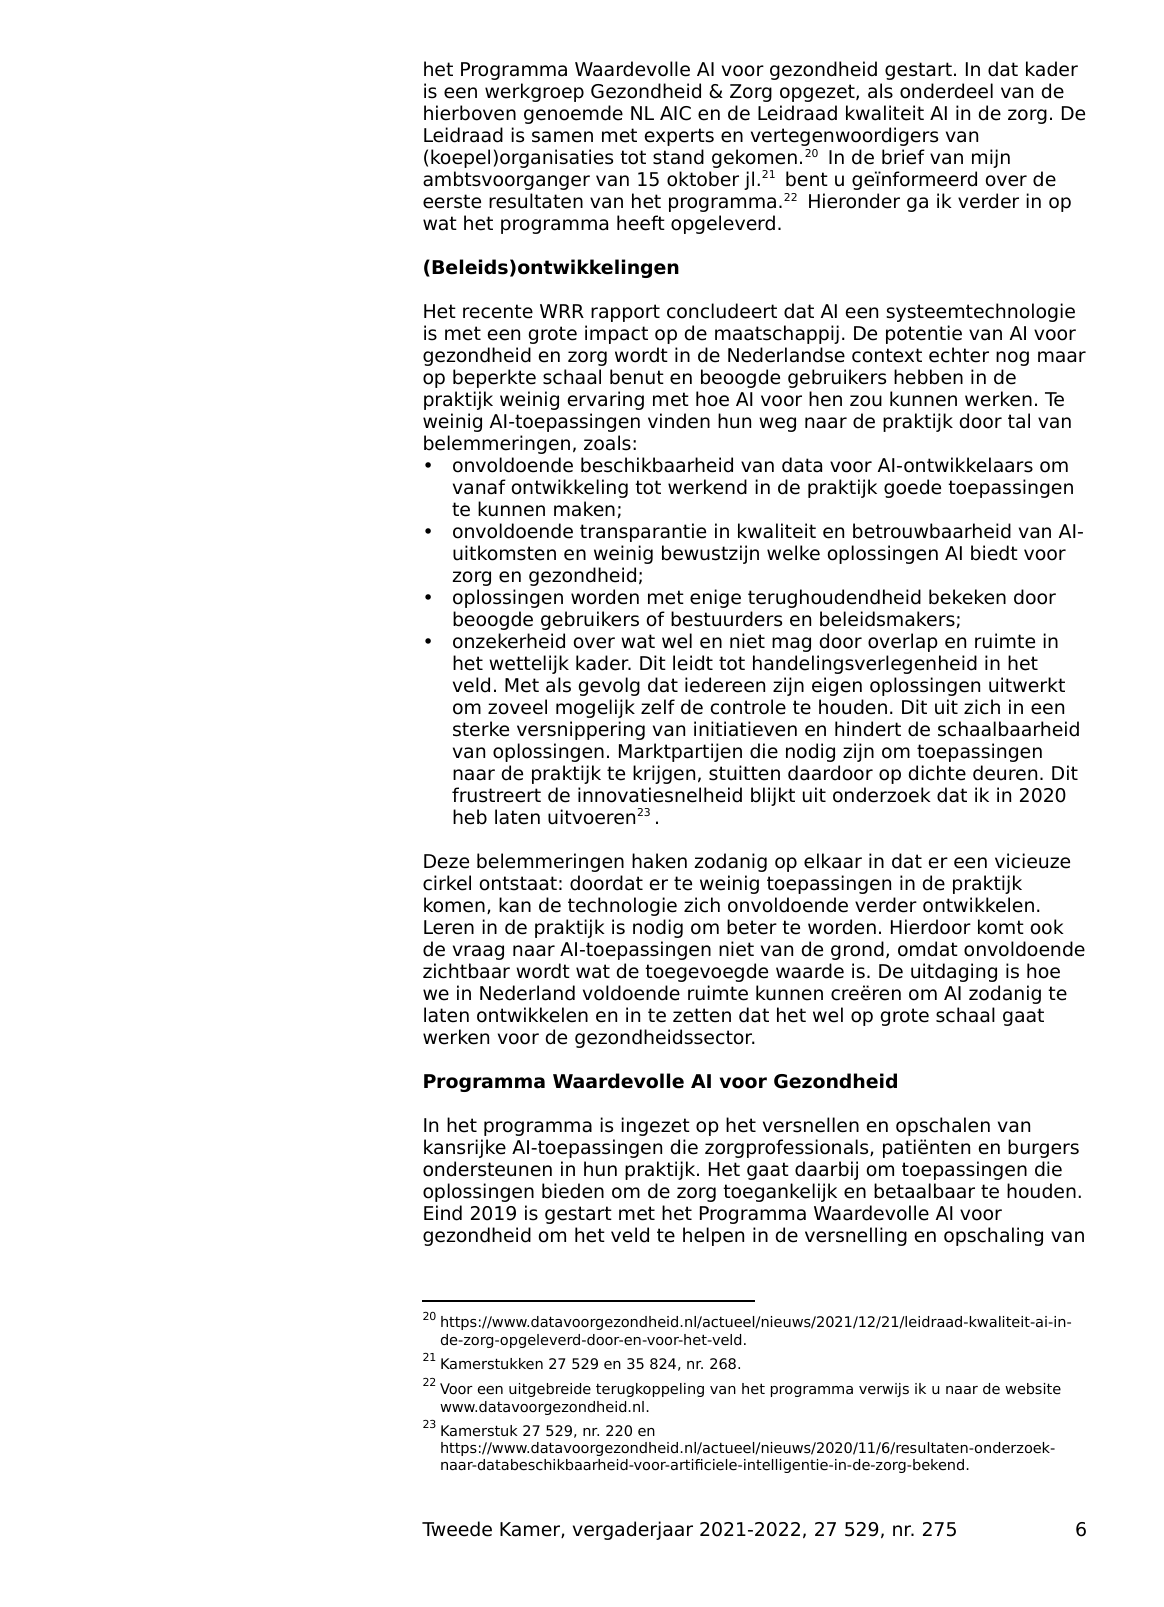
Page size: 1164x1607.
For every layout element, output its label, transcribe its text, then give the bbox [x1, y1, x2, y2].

text Het recente WRR rapport concludeert dat AI een systeemtechnologie is met een grote impact op de maatschappij. De potentie van AI voor gezondheid en zorg wordt in de Nederlandse context echter nog maar op beperkte schaal benut en beoogde gebruikers hebben in de praktijk weinig ervaring met hoe AI voor hen zou kunnen werken. Te weinig AI-toepassingen vinden hun weg naar de praktijk door tal van belemmeringen, zoals: [422, 301, 1087, 455]
text Kamerstukken 27 529 en 35 824, nr. 268. [422, 1352, 1087, 1374]
text Kamerstuk 27 529, nr. 220 en https://www.datavoorgezondheid.nl/actueel/nieuws/2020/11/6/resultaten-onderzoek-naar-databeschikbaarheid-voor-artificiele-intelligentie-in-de-zorg-bekend. [422, 1418, 1087, 1474]
subtitle (Beleids)ontwikkelingen [422, 257, 1087, 279]
text • oplossingen worden met enige terughoudendheid bekeken door beoogde gebruikers of bestuurders en beleidsmakers; [422, 587, 1087, 631]
text • onzekerheid over wat wel en niet mag door overlap en ruimte in het wettelijk kader. Dit leidt tot handelingsverlegenheid in het veld. Met als gevolg dat iedereen zijn eigen oplossingen uitwerkt om zoveel mogelijk zelf de controle te houden. Dit uit zich in een sterke versnippering van initiatieven en hindert de schaalbaarheid van oplossingen. Marktpartijen die nodig zijn om toepassingen naar de praktijk te krijgen, stuitten daardoor op dichte deuren. Dit frustreert de innovatiesnelheid blijkt uit onderzoek dat ik in 2020 heb laten uitvoeren. [422, 631, 1087, 829]
text • onvoldoende beschikbaarheid van data voor AI-ontwikkelaars om vanaf ontwikkeling tot werkend in de praktijk goede toepassingen te kunnen maken; [422, 455, 1087, 521]
text het Programma Waardevolle AI voor gezondheid gestart. In dat kader is een werkgroep Gezondheid & Zorg opgezet, als onderdeel van de hierboven genoemde NL AIC en de Leidraad kwaliteit AI in de zorg. De Leidraad is samen met experts en vertegenwoordigers van (koepel)organisaties tot stand gekomen. In de brief van mijn ambtsvoorganger van 15 oktober jl. bent u geïnformeerd over de eerste resultaten van het programma. Hieronder ga ik verder in op wat het programma heeft opgeleverd. [422, 59, 1087, 235]
subtitle Programma Waardevolle AI voor Gezondheid [422, 1071, 1087, 1093]
text https://www.datavoorgezondheid.nl/actueel/nieuws/2021/12/21/leidraad-kwaliteit-ai-in-de-zorg-opgeleverd-door-en-voor-het-veld. [422, 1310, 1087, 1349]
text Voor een uitgebreide terugkoppeling van het programma verwijs ik u naar de website www.datavoorgezondheid.nl. [422, 1377, 1087, 1416]
text Deze belemmeringen haken zodanig op elkaar in dat er een vicieuze cirkel ontstaat: doordat er te weinig toepassingen in de praktijk komen, kan de technologie zich onvoldoende verder ontwikkelen. Leren in de praktijk is nodig om beter te worden. Hierdoor komt ook de vraag naar AI-toepassingen niet van de grond, omdat onvoldoende zichtbaar wordt wat de toegevoegde waarde is. De uitdaging is hoe we in Nederland voldoende ruimte kunnen creëren om AI zodanig te laten ontwikkelen en in te zetten dat het wel op grote schaal gaat werken voor de gezondheidssector. [422, 851, 1087, 1049]
text • onvoldoende transparantie in kwaliteit en betrouwbaarheid van AI-uitkomsten en weinig bewustzijn welke oplossingen AI biedt voor zorg en gezondheid; [422, 521, 1087, 587]
text In het programma is ingezet op het versnellen en opschalen van kansrijke AI-toepassingen die zorgprofessionals, patiënten en burgers ondersteunen in hun praktijk. Het gaat daarbij om toepassingen die oplossingen bieden om de zorg toegankelijk en betaalbaar te houden. Eind 2019 is gestart met het Programma Waardevolle AI voor gezondheid om het veld te helpen in de versnelling en opschaling van [422, 1115, 1087, 1247]
